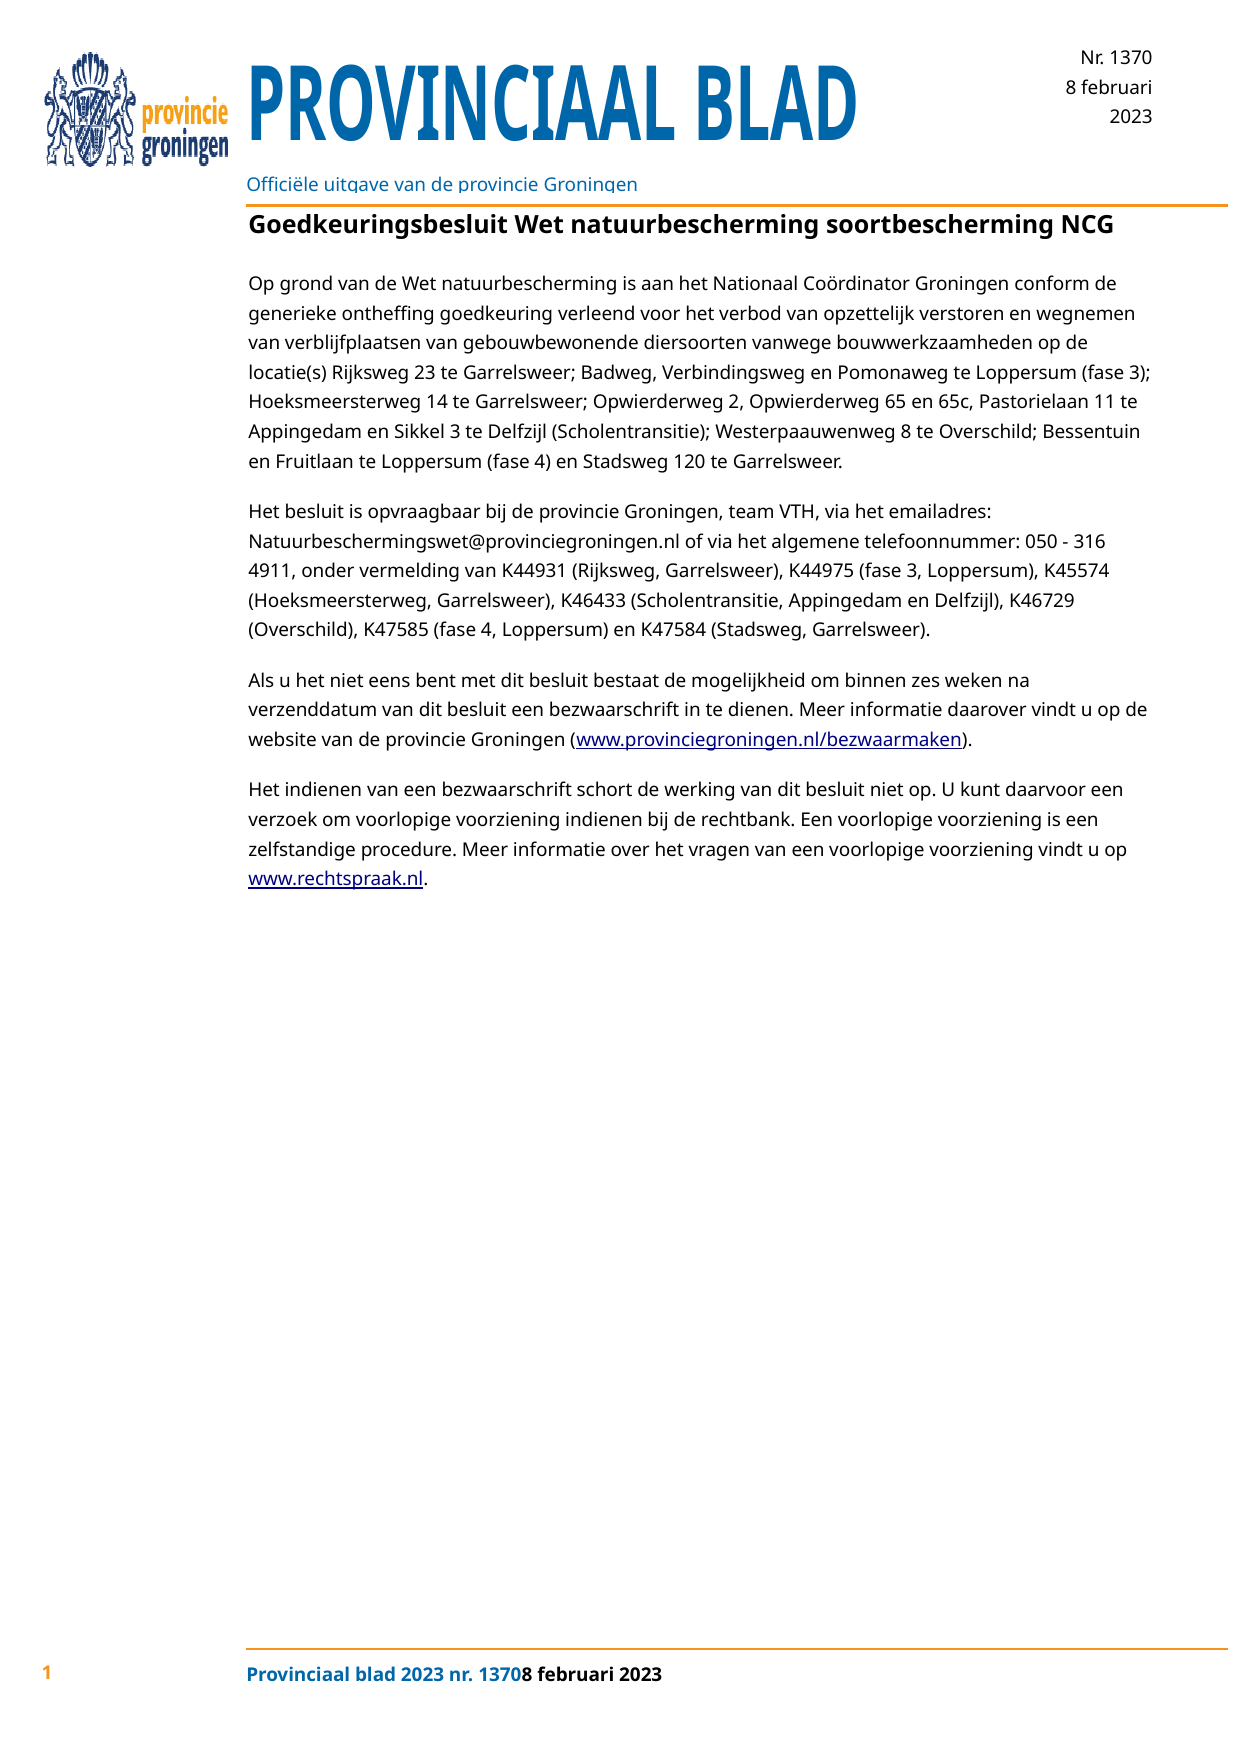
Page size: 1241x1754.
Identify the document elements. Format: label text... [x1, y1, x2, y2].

picture [41, 47, 231, 172]
text Het besluit is opvraagbaar bij de provincie Groningen, team VTH, via het emailadres: Natuurbeschermingswet@provinciegroningen.nl of via het algemene telefoonnummer: 050 - 316 4911, onder vermelding van K44931 (Rijksweg, Garrelsweer), K44975 (fase 3, Loppersum), K45574 (Hoeksmeersterweg, Garrelsweer), K46433 (Scholentransitie, Appingedam en Delfzijl), K46729 (Overschild), K47585 (fase 4, Loppersum) en K47584 (Stadsweg, Garrelsweer). [248, 498, 1152, 642]
text Het indienen van een bezwaarschrift schort de werking van dit besluit niet op. U kunt daarvoor een verzoek om voorlopige voorziening indienen bij de rechtbank. Een voorlopige voorziening is een zelfstandige procedure. Meer informatie over het vragen van een voorlopige voorziening vindt u op www.rechtspraak.nl. [248, 777, 1152, 891]
text Goedkeuringsbesluit Wet natuurbescherming soortbescherming NCG [248, 207, 1152, 241]
text Op grond van de Wet natuurbescherming is aan het Nationaal Coördinator Groningen conform de generieke ontheffing goedkeuring verleend voor het verbod van opzettelijk verstoren en wegnemen van verblijfplaatsen van gebouwbewonende diersoorten vanwege bouwwerkzaamheden op de locatie(s) Rijksweg 23 te Garrelsweer; Badweg, Verbindingsweg en Pomonaweg te Loppersum (fase 3); Hoeksmeersterweg 14 te Garrelsweer; Opwierderweg 2, Opwierderweg 65 en 65c, Pastorielaan 11 te Appingedam en Sikkel 3 te Delfzijl (Scholentransitie); Westerpaauwenweg 8 te Overschild; Bessentuin en Fruitlaan te Loppersum (fase 4) en Stadsweg 120 te Garrelsweer. [248, 270, 1152, 473]
text Als u het niet eens bent met dit besluit bestaat de mogelijkheid om binnen zes weken na verzenddatum van dit besluit een bezwaarschrift in te dienen. Meer informatie daarover vindt u op de website van de provincie Groningen (www.provinciegroningen.nl/bezwaarmaken). [248, 667, 1152, 752]
